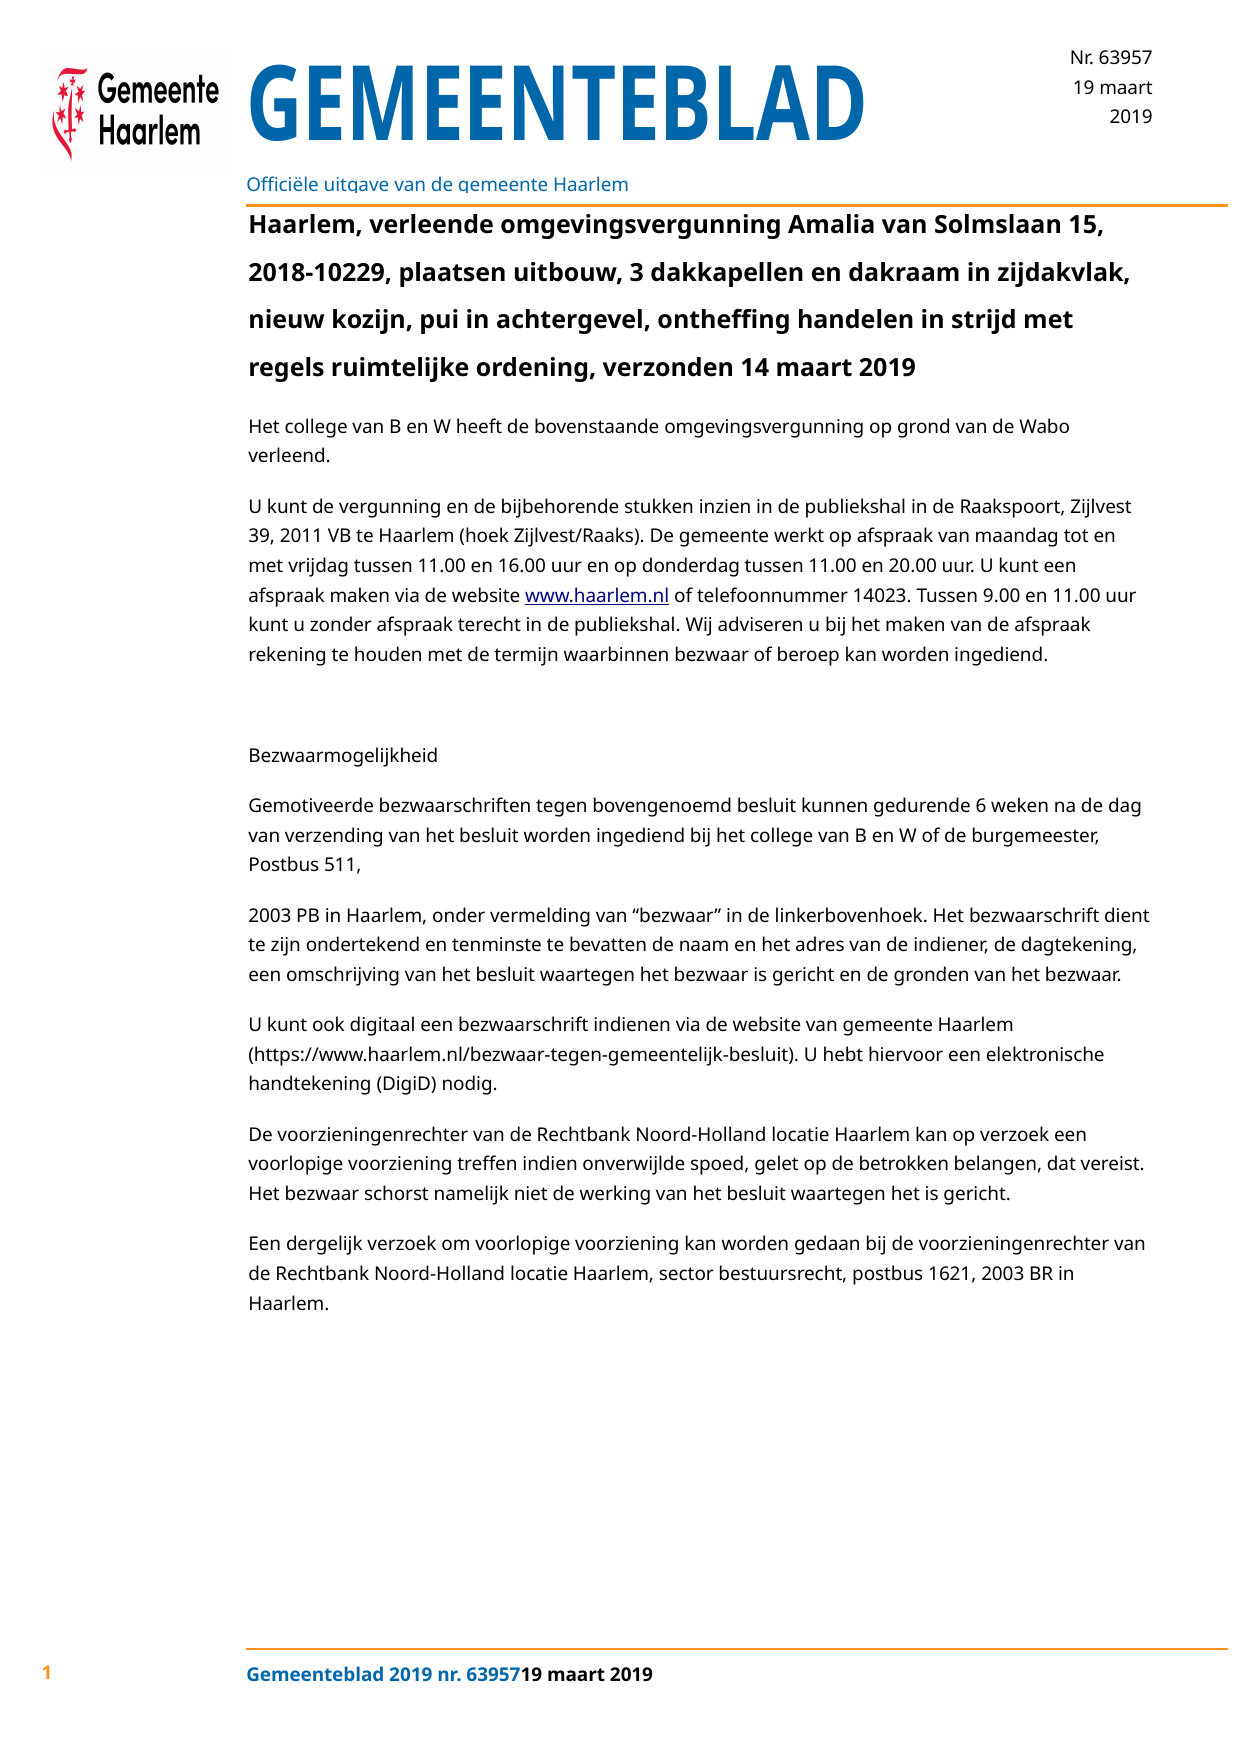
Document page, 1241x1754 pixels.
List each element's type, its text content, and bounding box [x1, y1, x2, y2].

text U kunt de vergunning en de bijbehorende stukken inzien in de publiekshal in de Raakspoort, Zijlvest 39, 2011 VB te Haarlem (hoek Zijlvest/Raaks). De gemeente werkt op afspraak van maandag tot en met vrijdag tussen 11.00 en 16.00 uur en op donderdag tussen 11.00 en 20.00 uur. U kunt een afspraak maken via de website www.haarlem.nl of telefoonnummer 14023. Tussen 9.00 en 11.00 uur kunt u zonder afspraak terecht in de publiekshal. Wij adviseren u bij het maken van de afspraak rekening te houden met de termijn waarbinnen bezwaar of beroep kan worden ingediend. [248, 493, 1152, 667]
text 2003 PB in Haarlem, onder vermelding van “bezwaar” in de linkerbovenhoek. Het bezwaarschrift dient te zijn ondertekend en tenminste te bevatten de naam en het adres van de indiener, de dagtekening, een omschrijving van het besluit waartegen het bezwaar is gericht en de gronden van het bezwaar. [248, 902, 1152, 987]
text Haarlem, verleende omgevingsvergunning Amalia van Solmslaan 15, 2018-10229, plaatsen uitbouw, 3 dakkapellen en dakraam in zijdakvlak, nieuw kozijn, pui in achtergevel, ontheffing handelen in strijd met regels ruimtelijke ordening, verzonden 14 maart 2019 [248, 207, 1152, 384]
text De voorzieningenrechter van de Rechtbank Noord-Holland locatie Haarlem kan op verzoek een voorlopige voorziening treffen indien onverwijlde spoed, gelet op de betrokken belangen, dat vereist. Het bezwaar schorst namelijk niet de werking van het besluit waartegen het is gericht. [248, 1121, 1152, 1206]
text Bezwaarmogelijkheid [248, 742, 1152, 768]
text U kunt ook digitaal een bezwaarschrift indienen via de website van gemeente Haarlem (https://www.haarlem.nl/bezwaar-tegen-gemeentelijk-besluit). U hebt hiervoor een elektronische handtekening (DigiD) nodig. [248, 1011, 1152, 1096]
text Het college van B en W heeft de bovenstaande omgevingsvergunning op grond van de Wabo verleend. [248, 413, 1152, 468]
picture [41, 47, 231, 172]
text Een dergelijk verzoek om voorlopige voorziening kan worden gedaan bij de voorzieningenrechter van de Rechtbank Noord-Holland locatie Haarlem, sector bestuursrecht, postbus 1621, 2003 BR in Haarlem. [248, 1231, 1152, 1316]
text Gemotiveerde bezwaarschriften tegen bovengenoemd besluit kunnen gedurende 6 weken na de dag van verzending van het besluit worden ingediend bij het college van B en W of de burgemeester, Postbus 511, [248, 792, 1152, 877]
